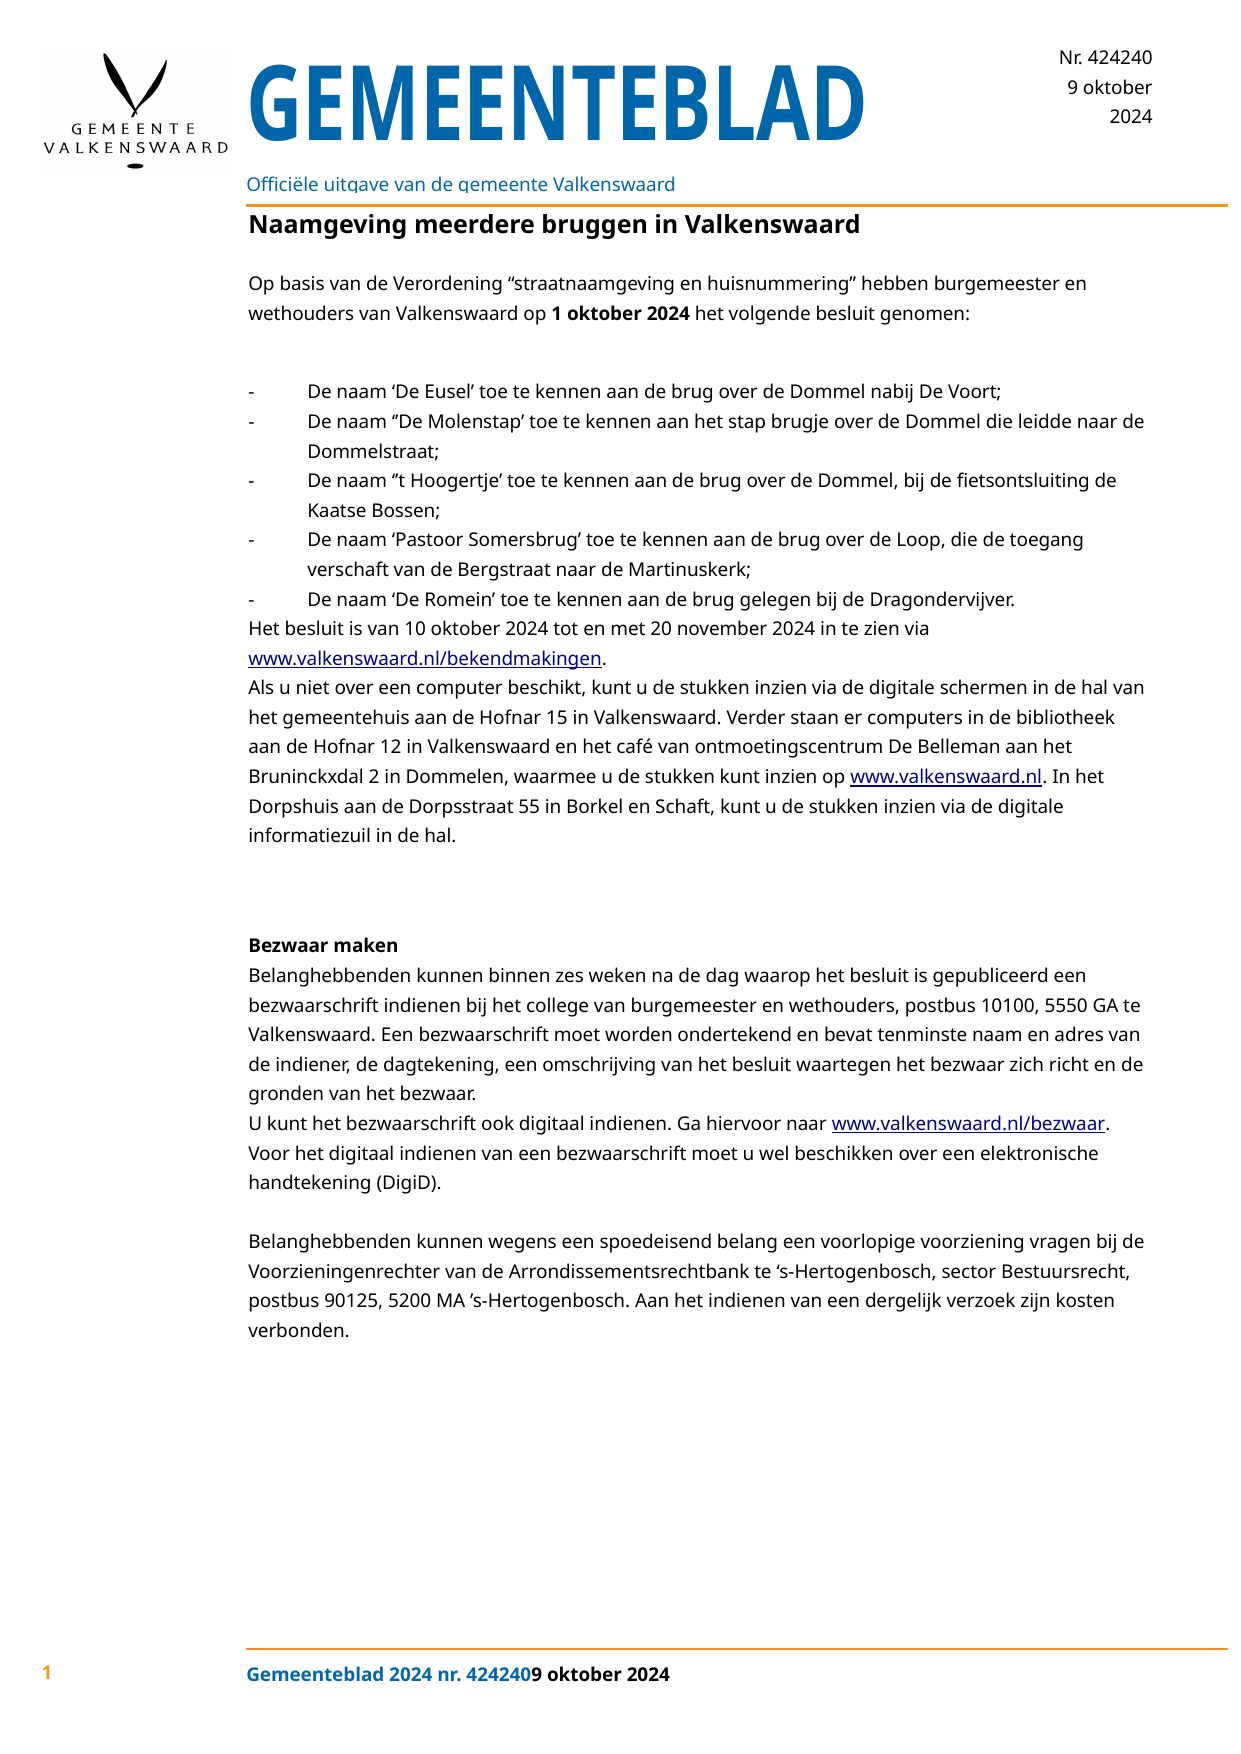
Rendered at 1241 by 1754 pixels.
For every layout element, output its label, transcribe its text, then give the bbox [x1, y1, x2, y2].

list De naam ‘De Romein’ toe te kennen aan de brug gelegen bij de Dragondervijver. [248, 586, 1152, 612]
text Belanghebbenden kunnen wegens een spoedeisend belang een voorlopige voorziening vragen bij de Voorzieningenrechter van de Arrondissementsrechtbank te ‘s-Hertogenbosch, sector Bestuursrecht, postbus 90125, 5200 MA ’s-Hertogenbosch. Aan het indienen van een dergelijk verzoek zijn kosten verbonden. [248, 1228, 1152, 1343]
picture [41, 47, 231, 172]
text Belanghebbenden kunnen binnen zes weken na de dag waarop het besluit is gepubliceerd een bezwaarschrift indienen bij het college van burgemeester en wethouders, postbus 10100, 5550 GA te Valkenswaard. Een bezwaarschrift moet worden ondertekend en bevat tenminste naam en adres van de indiener, de dagtekening, een omschrijving van het besluit waartegen het bezwaar zich richt en de gronden van het bezwaar. [248, 962, 1152, 1106]
list De naam ‘Pastoor Somersbrug’ toe te kennen aan de brug over de Loop, die de toegang verschaft van de Bergstraat naar de Martinuskerk; [248, 527, 1152, 582]
text Bezwaar maken [248, 933, 1152, 958]
text Naamgeving meerdere bruggen in Valkenswaard [248, 207, 1152, 241]
list De naam ‘’De Molenstap’ toe te kennen aan het stap brugje over de Dommel die leidde naar de Dommelstraat; [248, 408, 1152, 464]
text Het besluit is van 10 oktober 2024 tot en met 20 november 2024 in te zien via www.valkenswaard.nl/bekendmakingen. [248, 615, 1152, 671]
text Als u niet over een computer beschikt, kunt u de stukken inzien via de digitale schermen in de hal van het gemeentehuis aan de Hofnar 15 in Valkenswaard. Verder staan er computers in de bibliotheek aan de Hofnar 12 in Valkenswaard en het café van ontmoetingscentrum De Belleman aan het Bruninckxdal 2 in Dommelen, waarmee u de stukken kunt inzien op www.valkenswaard.nl. In het Dorpshuis aan de Dorpsstraat 55 in Borkel en Schaft, kunt u de stukken inzien via de digitale informatiezuil in de hal. [248, 674, 1152, 848]
list De naam ‘’t Hoogertje’ toe te kennen aan de brug over de Dommel, bij de fietsontsluiting de Kaatse Bossen; [248, 467, 1152, 523]
text Op basis van de Verordening “straatnaamgeving en huisnummering” hebben burgemeester en wethouders van Valkenswaard op 1 oktober 2024 het volgende besluit genomen: [248, 270, 1152, 326]
text U kunt het bezwaarschrift ook digitaal indienen. Ga hiervoor naar www.valkenswaard.nl/bezwaar. Voor het digitaal indienen van een bezwaarschrift moet u wel beschikken over een elektronische handtekening (DigiD). [248, 1110, 1152, 1195]
list De naam ‘De Eusel’ toe te kennen aan de brug over de Dommel nabij De Voort; [248, 379, 1152, 404]
